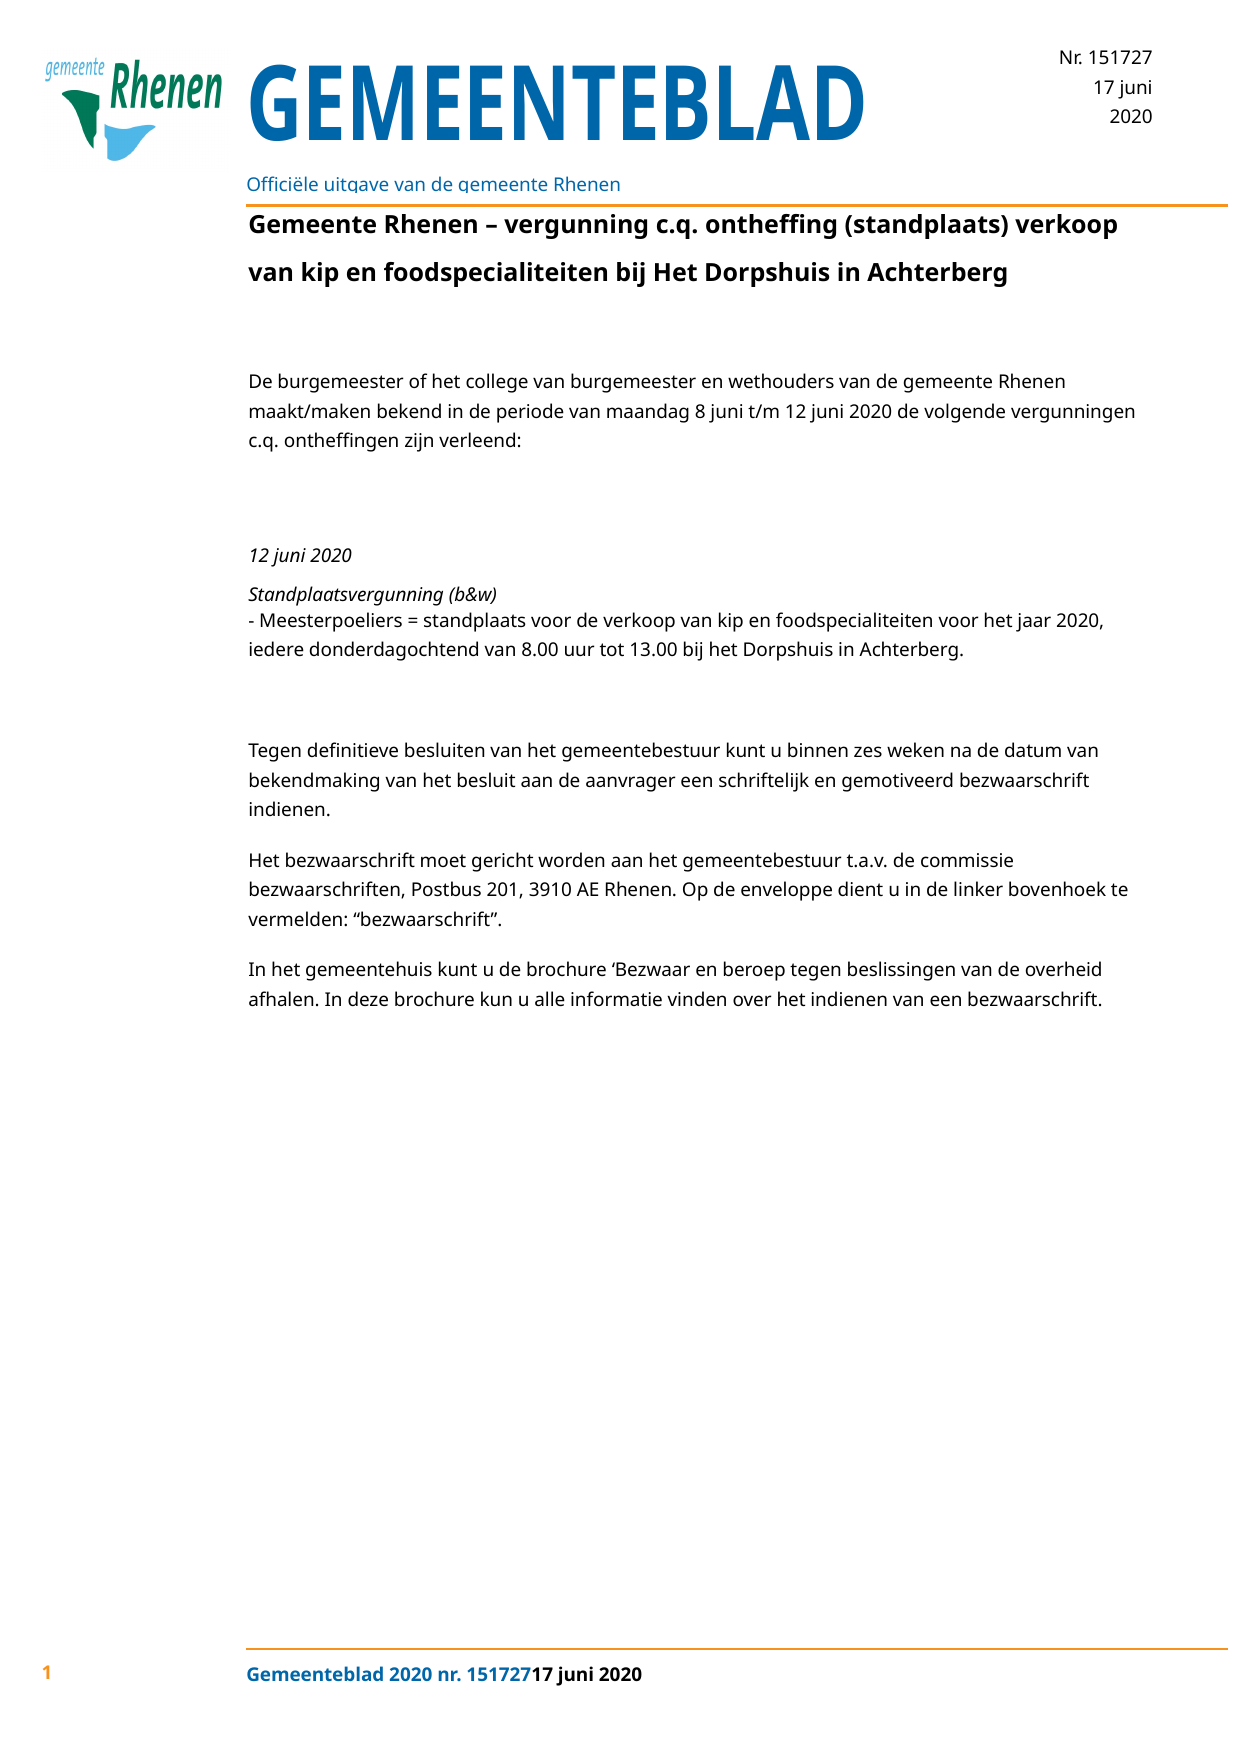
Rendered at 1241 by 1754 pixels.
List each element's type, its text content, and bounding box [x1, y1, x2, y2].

text De burgemeester of het college van burgemeester en wethouders van de gemeente Rhenen maakt/maken bekend in de periode van maandag 8 juni t/m 12 juni 2020 de volgende vergunningen c.q. ontheffingen zijn verleend: [248, 368, 1152, 453]
picture [41, 47, 231, 172]
text In het gemeentehuis kunt u de brochure ‘Bezwaar en beroep tegen beslissingen van de overheid afhalen. In deze brochure kun u alle informatie vinden over het indienen van een bezwaarschrift. [248, 956, 1152, 1012]
text Het bezwaarschrift moet gericht worden aan het gemeentebestuur t.a.v. de commissie bezwaarschriften, Postbus 201, 3910 AE Rhenen. Op de enveloppe dient u in de linker bovenhoek te vermelden: “bezwaarschrift”. [248, 847, 1152, 932]
text Gemeente Rhenen – vergunning c.q. ontheffing (standplaats) verkoop van kip en foodspecialiteiten bij Het Dorpshuis in Achterberg [248, 207, 1152, 288]
text Tegen definitieve besluiten van het gemeentebestuur kunt u binnen zes weken na de datum van bekendmaking van het besluit aan de aanvrager een schriftelijk en gemotiveerd bezwaarschrift indienen. [248, 737, 1152, 822]
text Standplaatsvergunning (b&w) [248, 581, 1152, 607]
text 12 juni 2020 [248, 542, 1152, 568]
text - Meesterpoeliers = standplaats voor de verkoop van kip en foodspecialiteiten voor het jaar 2020, iedere donderdagochtend van 8.00 uur tot 13.00 bij het Dorpshuis in Achterberg. [248, 607, 1152, 662]
